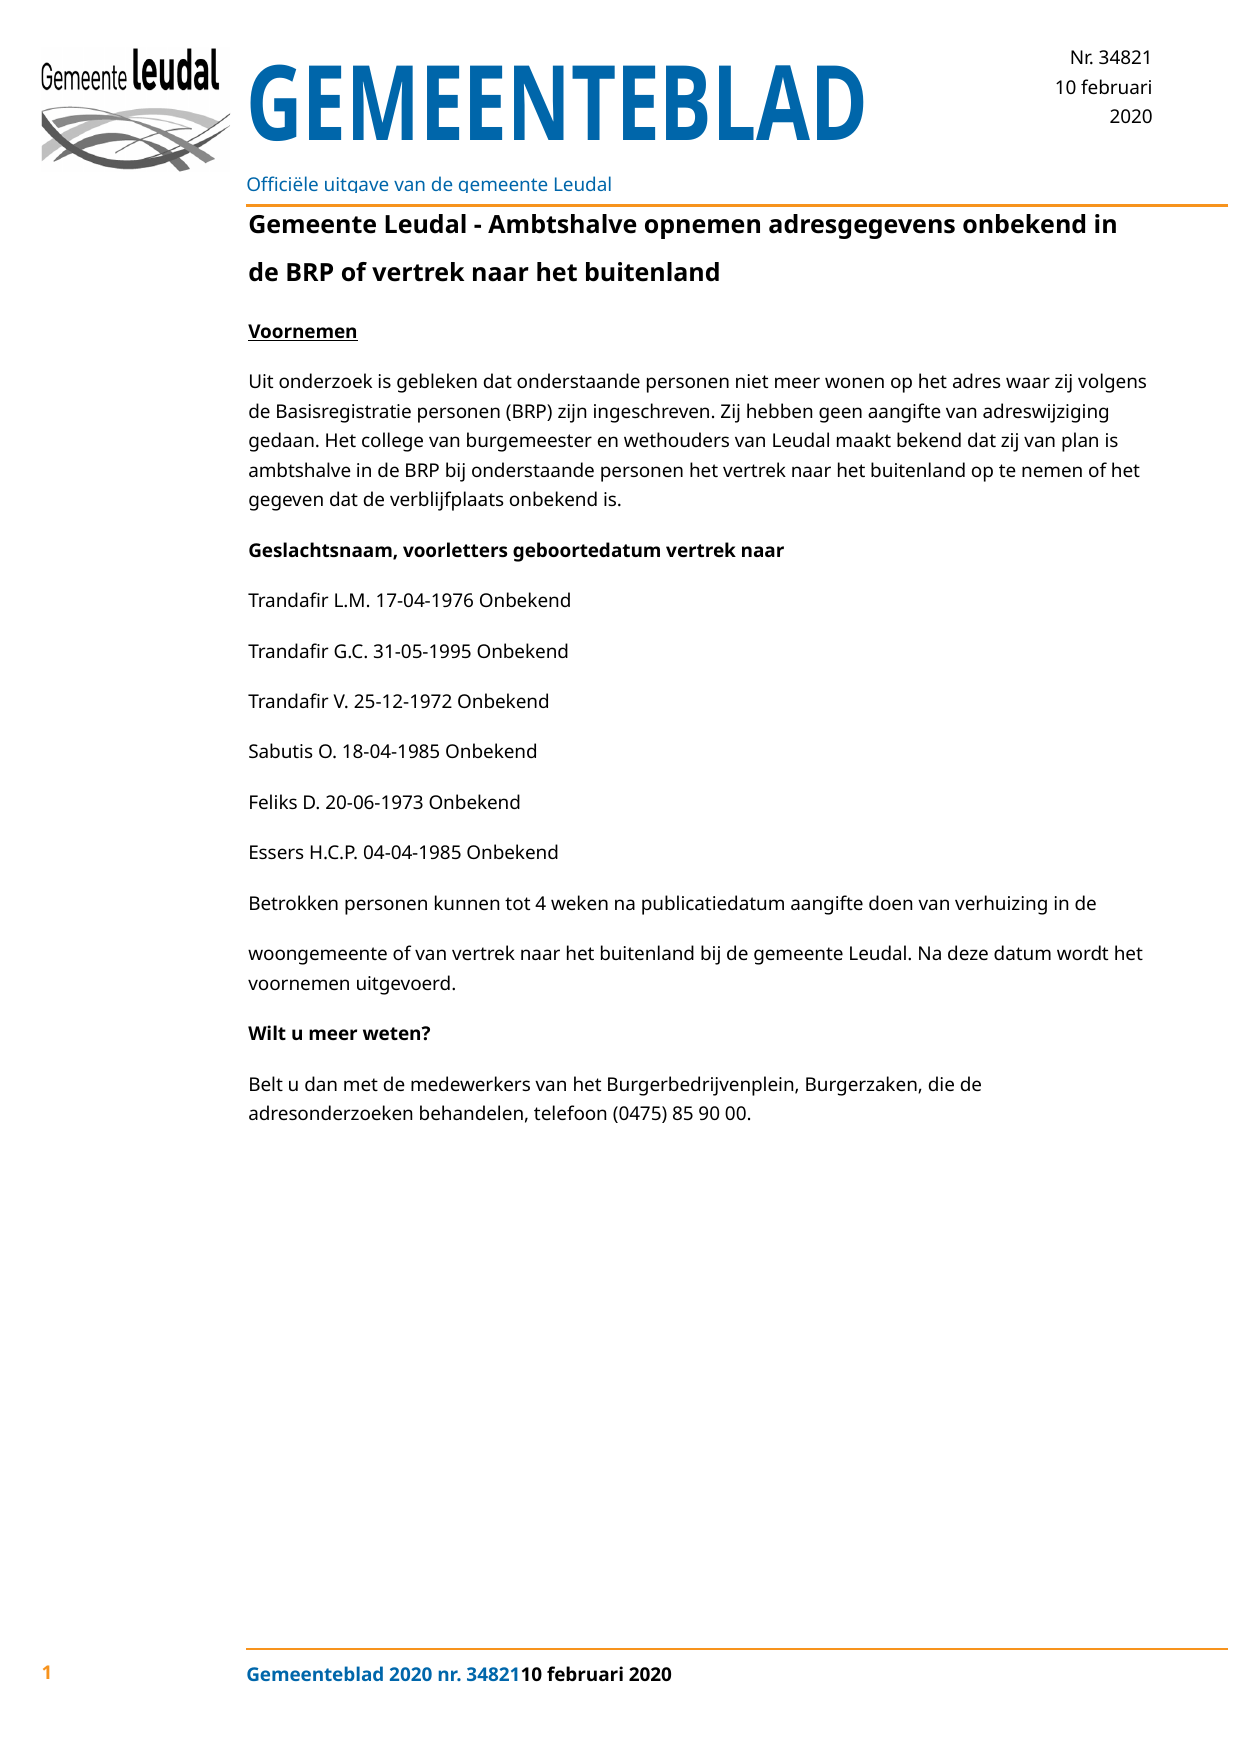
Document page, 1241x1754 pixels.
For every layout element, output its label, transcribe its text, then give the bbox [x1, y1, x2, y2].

text Trandafir G.C. 31-05-1995 Onbekend [248, 638, 1152, 664]
text Essers H.C.P. 04-04-1985 Onbekend [248, 839, 1152, 865]
text woongemeente of van vertrek naar het buitenland bij de gemeente Leudal. Na deze datum wordt het voornemen uitgevoerd. [248, 940, 1152, 996]
text Trandafir L.M. 17-04-1976 Onbekend [248, 587, 1152, 613]
text Geslachtsnaam, voorletters geboortedatum vertrek naar [248, 537, 1152, 563]
text Sabutis O. 18-04-1985 Onbekend [248, 739, 1152, 764]
text Uit onderzoek is gebleken dat onderstaande personen niet meer wonen op het adres waar zij volgens de Basisregistratie personen (BRP) zijn ingeschreven. Zij hebben geen aangifte van adreswijziging gedaan. Het college van burgemeester en wethouders van Leudal maakt bekend dat zij van plan is ambtshalve in de BRP bij onderstaande personen het vertrek naar het buitenland op te nemen of het gegeven dat de verblijfplaats onbekend is. [248, 368, 1152, 512]
text Belt u dan met de medewerkers van het Burgerbedrijvenplein, Burgerzaken, die de adresonderzoeken behandelen, telefoon (0475) 85 90 00. [248, 1071, 1152, 1126]
text Betrokken personen kunnen tot 4 weken na publicatiedatum aangifte doen van verhuizing in de [248, 890, 1152, 916]
picture [41, 47, 231, 172]
text Gemeente Leudal - Ambtshalve opnemen adresgegevens onbekend in de BRP of vertrek naar het buitenland [248, 207, 1152, 288]
text Voornemen [248, 318, 1152, 344]
text Trandafir V. 25-12-1972 Onbekend [248, 688, 1152, 714]
text Wilt u meer weten? [248, 1020, 1152, 1046]
text Feliks D. 20-06-1973 Onbekend [248, 789, 1152, 815]
